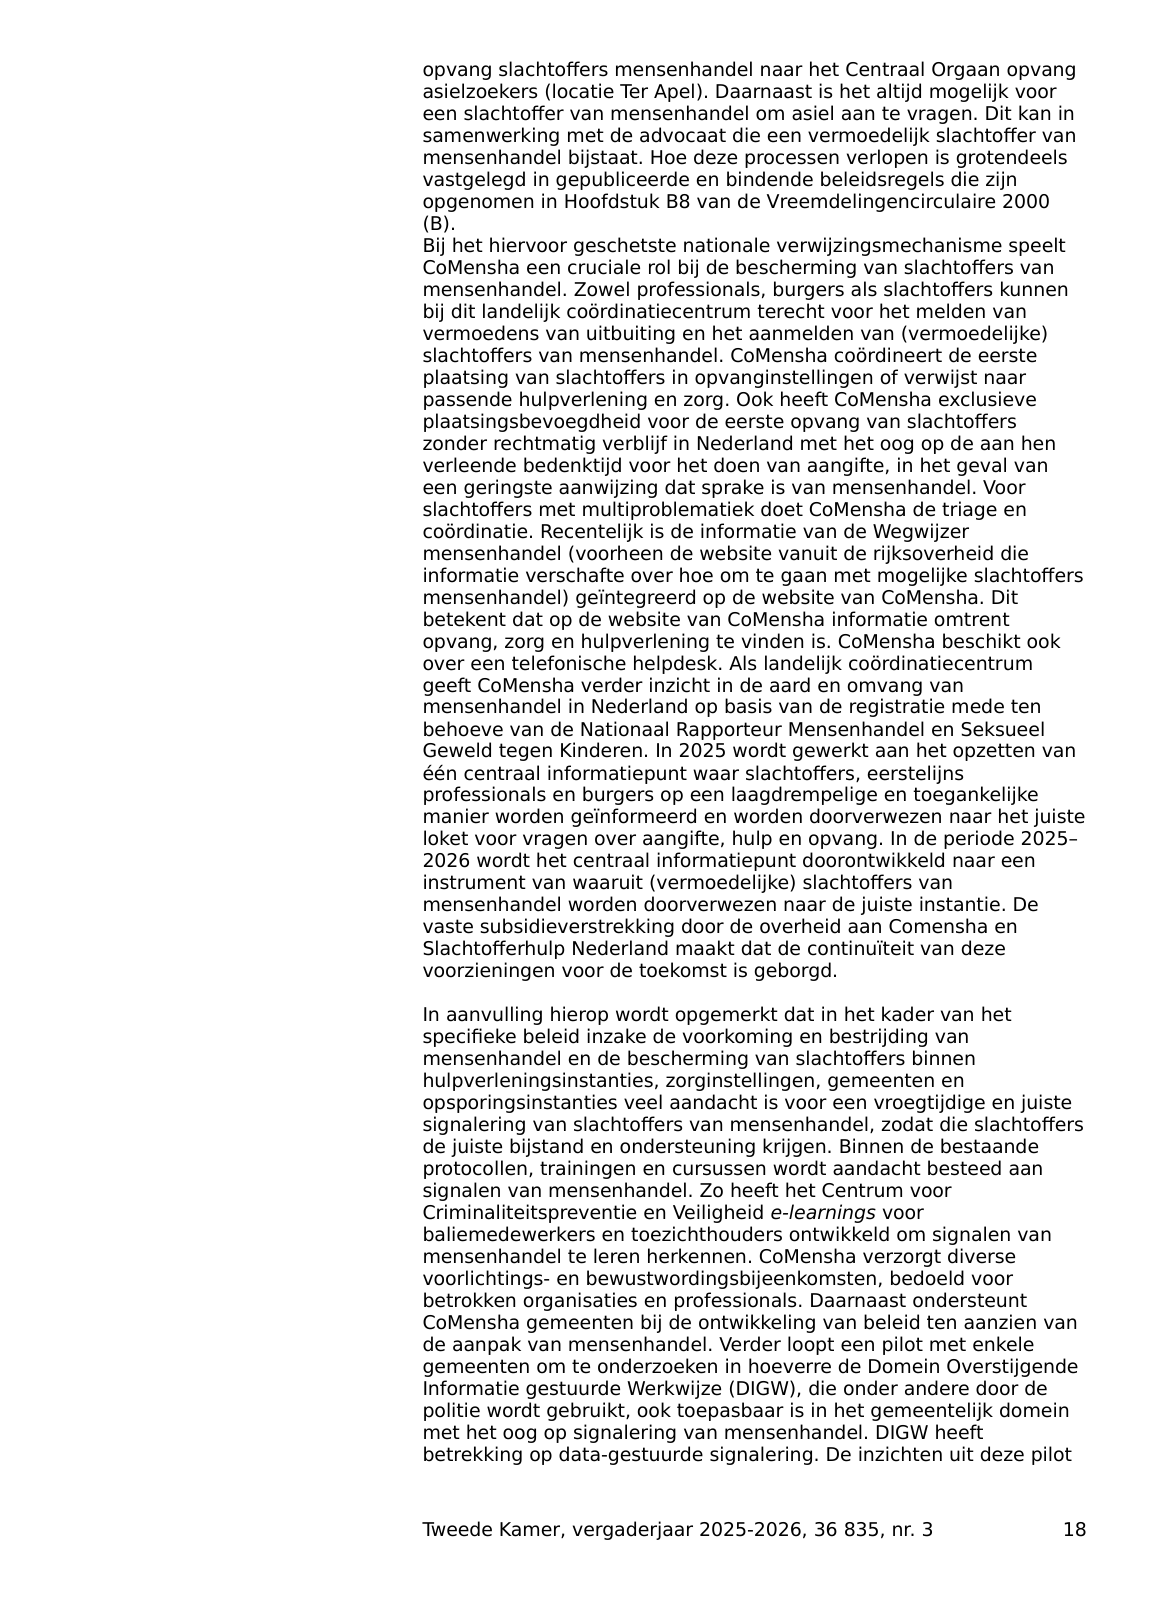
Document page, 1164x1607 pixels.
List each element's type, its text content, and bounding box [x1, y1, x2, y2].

text Bij het hiervoor geschetste nationale verwijzingsmechanisme speelt CoMensha een cruciale rol bij de bescherming van slachtoffers van mensenhandel. Zowel professionals, burgers als slachtoffers kunnen bij dit landelijk coördinatiecentrum terecht voor het melden van vermoedens van uitbuiting en het aanmelden van (vermoedelijke) slachtoffers van mensenhandel. CoMensha coördineert de eerste plaatsing van slachtoffers in opvanginstellingen of verwijst naar passende hulpverlening en zorg. Ook heeft CoMensha exclusieve plaatsingsbevoegdheid voor de eerste opvang van slachtoffers zonder rechtmatig verblijf in Nederland met het oog op de aan hen verleende bedenktijd voor het doen van aangifte, in het geval van een geringste aanwijzing dat sprake is van mensenhandel. Voor slachtoffers met multiproblematiek doet CoMensha de triage en coördinatie. Recentelijk is de informatie van de Wegwijzer mensenhandel (voorheen de website vanuit de rijksoverheid die informatie verschafte over hoe om te gaan met mogelijke slachtoffers mensenhandel) geïntegreerd op de website van CoMensha. Dit betekent dat op de website van CoMensha informatie omtrent opvang, zorg en hulpverlening te vinden is. CoMensha beschikt ook over een telefonische helpdesk. Als landelijk coördinatiecentrum geeft CoMensha verder inzicht in de aard en omvang van mensenhandel in Nederland op basis van de registratie mede ten behoeve van de Nationaal Rapporteur Mensenhandel en Seksueel Geweld tegen Kinderen. In 2025 wordt gewerkt aan het opzetten van één centraal informatiepunt waar slachtoffers, eerstelijns professionals en burgers op een laagdrempelige en toegankelijke manier worden geïnformeerd en worden doorverwezen naar het juiste loket voor vragen over aangifte, hulp en opvang. In de periode 2025–2026 wordt het centraal informatiepunt doorontwikkeld naar een instrument van waaruit (vermoedelijke) slachtoffers van mensenhandel worden doorverwezen naar de juiste instantie. De vaste subsidieverstrekking door de overheid aan Comensha en Slachtofferhulp Nederland maakt dat de continuïteit van deze voorzieningen voor de toekomst is geborgd. [422, 235, 1087, 982]
text opvang slachtoffers mensenhandel naar het Centraal Orgaan opvang asielzoekers (locatie Ter Apel). Daarnaast is het altijd mogelijk voor een slachtoffer van mensenhandel om asiel aan te vragen. Dit kan in samenwerking met de advocaat die een vermoedelijk slachtoffer van mensenhandel bijstaat. Hoe deze processen verlopen is grotendeels vastgelegd in gepubliceerde en bindende beleidsregels die zijn opgenomen in Hoofdstuk B8 van de Vreemdelingencirculaire 2000 (B). [422, 59, 1087, 235]
text In aanvulling hierop wordt opgemerkt dat in het kader van het specifieke beleid inzake de voorkoming en bestrijding van mensenhandel en de bescherming van slachtoffers binnen hulpverleningsinstanties, zorginstellingen, gemeenten en opsporingsinstanties veel aandacht is voor een vroegtijdige en juiste signalering van slachtoffers van mensenhandel, zodat die slachtoffers de juiste bijstand en ondersteuning krijgen. Binnen de bestaande protocollen, trainingen en cursussen wordt aandacht besteed aan signalen van mensenhandel. Zo heeft het Centrum voor Criminaliteitspreventie en Veiligheid e-learnings voor baliemedewerkers en toezichthouders ontwikkeld om signalen van mensenhandel te leren herkennen. CoMensha verzorgt diverse voorlichtings- en bewustwordingsbijeenkomsten, bedoeld voor betrokken organisaties en professionals. Daarnaast ondersteunt CoMensha gemeenten bij de ontwikkeling van beleid ten aanzien van de aanpak van mensenhandel. Verder loopt een pilot met enkele gemeenten om te onderzoeken in hoeverre de Domein Overstijgende Informatie gestuurde Werkwijze (DIGW), die onder andere door de politie wordt gebruikt, ook toepasbaar is in het gemeentelijk domein met het oog op signalering van mensenhandel. DIGW heeft betrekking op data-gestuurde signalering. De inzichten uit deze pilot [422, 1004, 1087, 1466]
